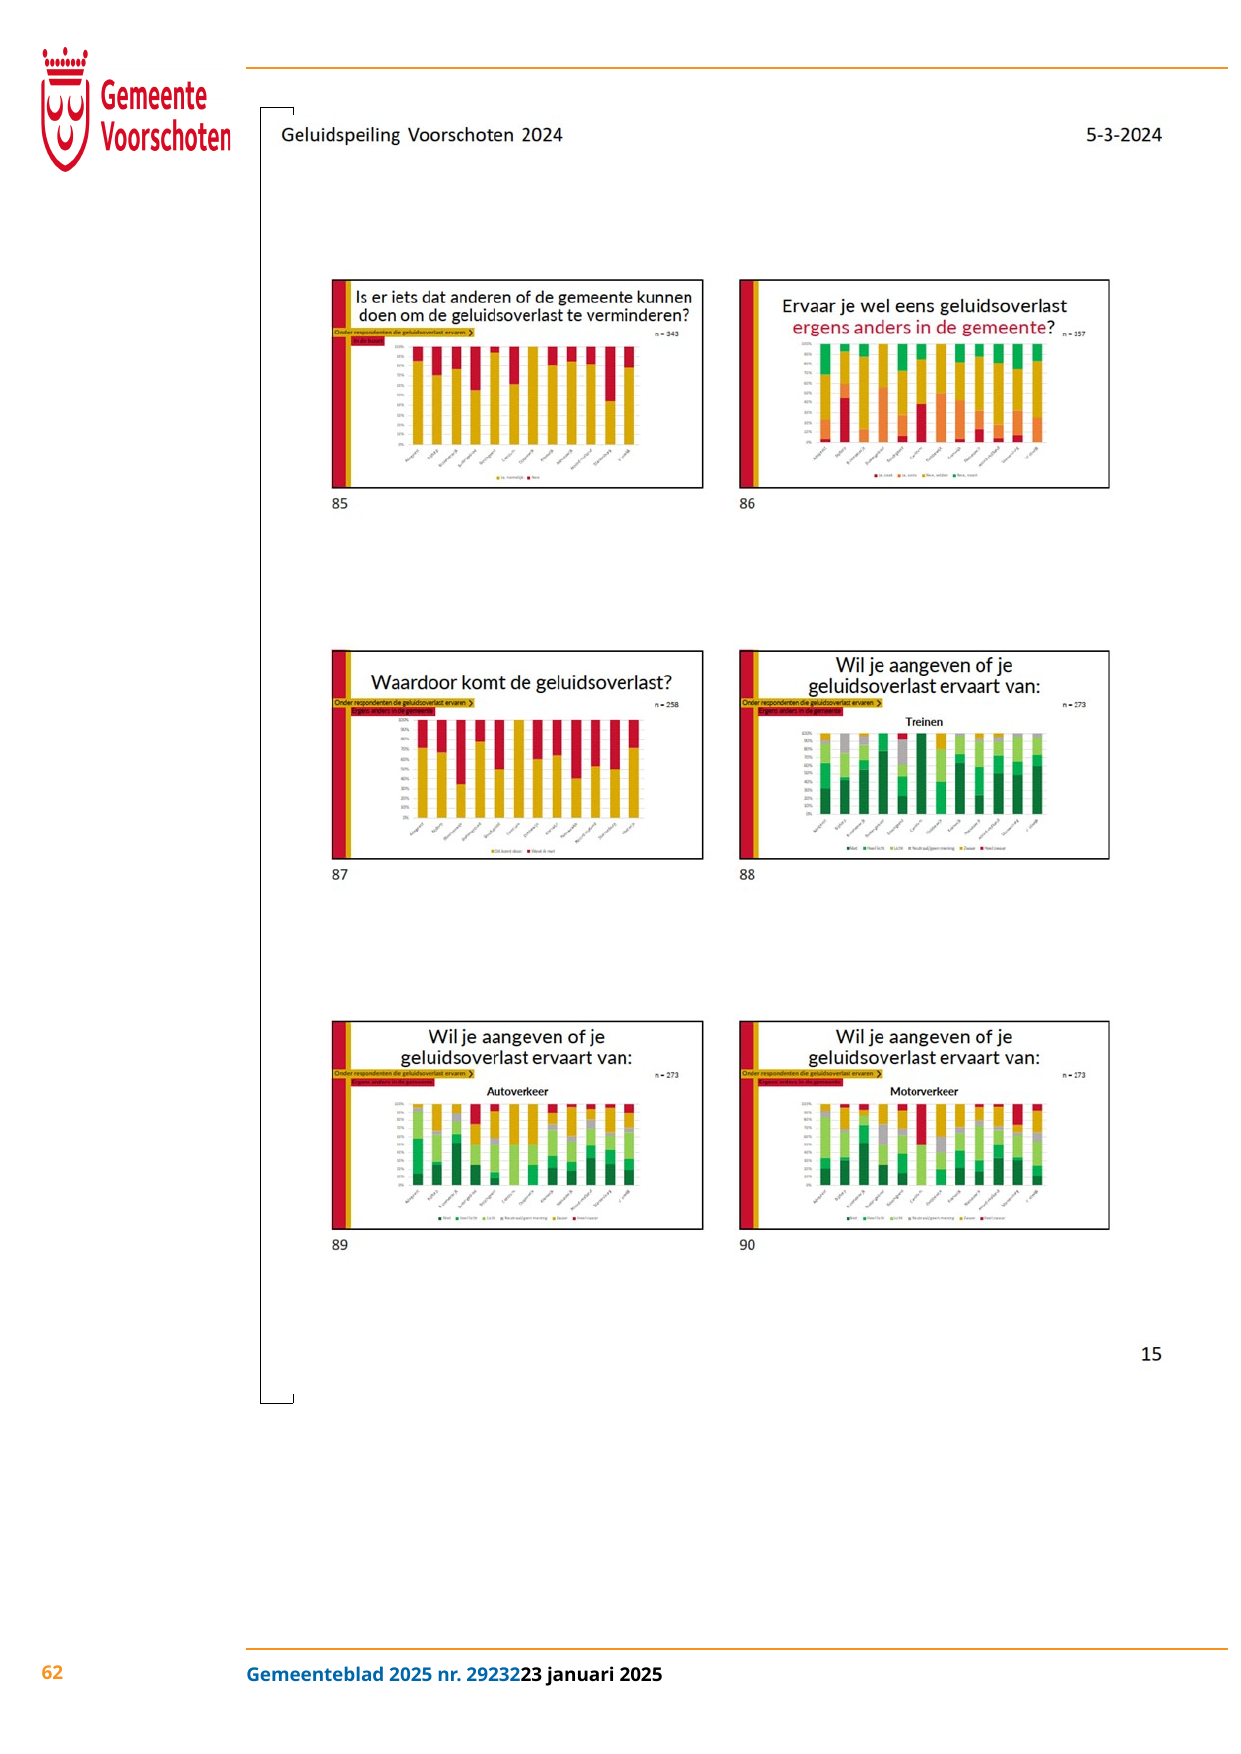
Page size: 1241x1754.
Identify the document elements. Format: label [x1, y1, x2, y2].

picture [41, 47, 231, 172]
picture [268, 115, 1173, 1394]
